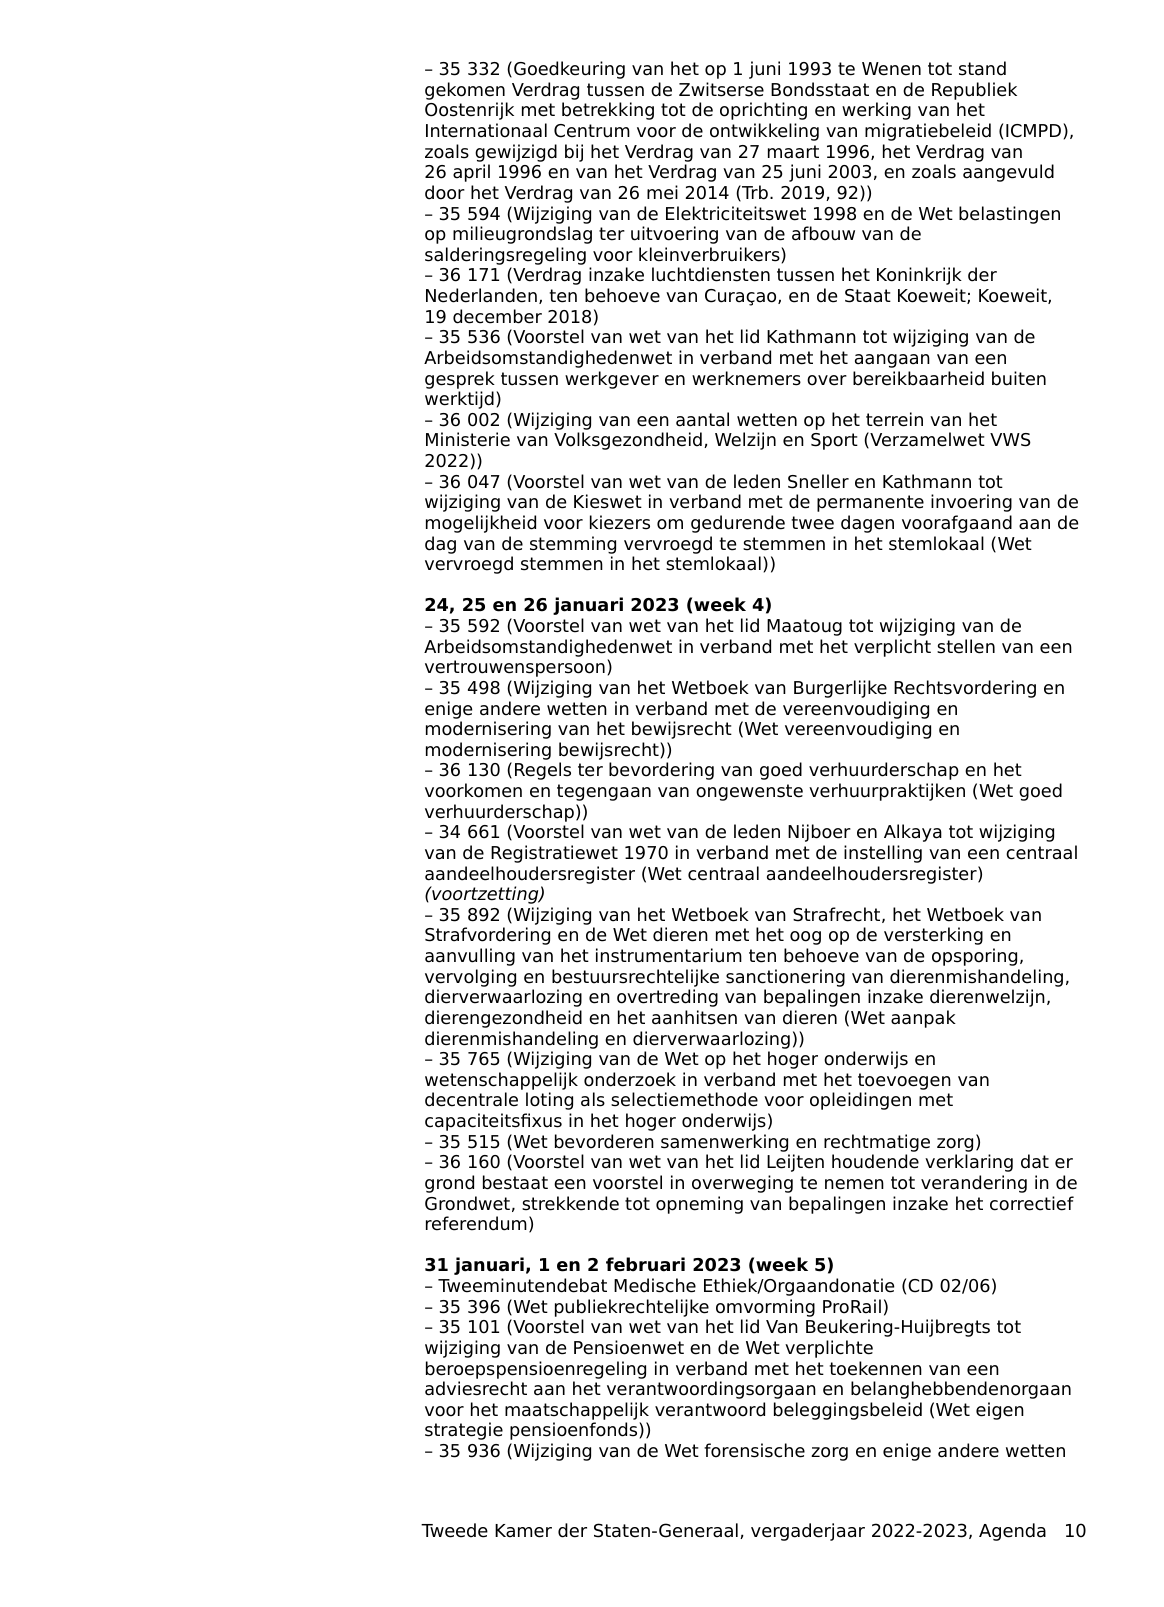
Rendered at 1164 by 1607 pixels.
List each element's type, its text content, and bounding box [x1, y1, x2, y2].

table_cell [77, 1276, 401, 1297]
table_cell [401, 1441, 418, 1462]
table_cell [77, 575, 401, 595]
table_cell [77, 678, 401, 760]
table_cell – 35 936 (Wijziging van de Wet forensische zorg en enige andere wetten [418, 1441, 1087, 1462]
table_cell [77, 1255, 401, 1276]
table_cell [401, 327, 418, 410]
table_cell – 35 332 (Goedkeuring van het op 1 juni 1993 te Wenen tot stand gekomen Verdrag tussen de Zwitserse Bondsstaat en de Republiek Oostenrijk met betrekking tot de oprichting en werking van het Internationaal Centrum voor de ontwikkeling van migratiebeleid (ICMPD), zoals gewijzigd bij het Verdrag van 27 maart 1996, het Verdrag van 26 april 1996 en van het Verdrag van 25 juni 2003, en zoals aangevuld door het Verdrag van 26 mei 2014 (Trb. 2019, 92)) [418, 59, 1087, 203]
table_cell [77, 760, 401, 822]
table_cell – 35 765 (Wijziging van de Wet op het hoger onderwijs en wetenschappelijk onderzoek in verband met het toevoegen van decentrale loting als selectiemethode voor opleidingen met capaciteitsfixus in het hoger onderwijs) [418, 1049, 1087, 1132]
table_cell [77, 822, 401, 905]
table_cell [77, 1049, 401, 1132]
table_cell [77, 327, 401, 410]
table_cell [77, 1317, 401, 1441]
table_cell [77, 265, 401, 327]
table_cell [401, 1049, 418, 1132]
table_cell [401, 678, 418, 760]
table_cell [401, 1255, 418, 1276]
table_cell – 35 101 (Voorstel van wet van het lid Van Beukering-Huijbregts tot wijziging van de Pensioenwet en de Wet verplichte beroepspensioenregeling in verband met het toekennen van een adviesrecht aan het verantwoordingsorgaan en belanghebbendenorgaan voor het maatschappelijk verantwoord beleggingsbeleid (Wet eigen strategie pensioenfonds)) [418, 1317, 1087, 1441]
table_cell – 35 515 (Wet bevorderen samenwerking en rechtmatige zorg) [418, 1132, 1087, 1152]
table_cell [401, 595, 418, 616]
table_cell [77, 410, 401, 472]
table_cell – 36 130 (Regels ter bevordering van goed verhuurderschap en het voorkomen en tegengaan van ongewenste verhuurpraktijken (Wet goed verhuurderschap)) [418, 760, 1087, 822]
table_cell [77, 1235, 401, 1255]
table_cell [401, 204, 418, 265]
table_cell – 35 536 (Voorstel van wet van het lid Kathmann tot wijziging van de Arbeidsomstandighedenwet in verband met het aangaan van een gesprek tussen werkgever en werknemers over bereikbaarheid buiten werktijd) [418, 327, 1087, 410]
table_cell – 36 171 (Verdrag inzake luchtdiensten tussen het Koninkrijk der Nederlanden, ten behoeve van Curaçao, en de Staat Koeweit; Koeweit, 19 december 2018) [418, 265, 1087, 327]
table_cell [77, 59, 401, 203]
table_cell [418, 1235, 1087, 1255]
table_cell [401, 59, 418, 203]
table_cell – 34 661 (Voorstel van wet van de leden Nijboer en Alkaya tot wijziging van de Registratiewet 1970 in verband met de instelling van een centraal aandeelhoudersregister (Wet centraal aandeelhoudersregister) (voortzetting) [418, 822, 1087, 905]
table_cell [401, 575, 418, 595]
table_cell – 36 160 (Voorstel van wet van het lid Leijten houdende verklaring dat er grond bestaat een voorstel in overweging te nemen tot verandering in de Grondwet, strekkende tot opneming van bepalingen inzake het correctief referendum) [418, 1152, 1087, 1235]
table_cell [401, 410, 418, 472]
table_cell [401, 616, 418, 678]
table_cell [418, 575, 1087, 595]
table_cell – 35 892 (Wijziging van het Wetboek van Strafrecht, het Wetboek van Strafvordering en de Wet dieren met het oog op de versterking en aanvulling van het instrumentarium ten behoeve van de opsporing, vervolging en bestuursrechtelijke sanctionering van dierenmishandeling, dierverwaarlozing en overtreding van bepalingen inzake dierenwelzijn, dierengezondheid en het aanhitsen van dieren (Wet aanpak dierenmishandeling en dierverwaarlozing)) [418, 905, 1087, 1049]
table_cell [401, 265, 418, 327]
table_cell [77, 1441, 401, 1462]
table_cell [77, 204, 401, 265]
table_cell [77, 1132, 401, 1152]
table_cell – 35 594 (Wijziging van de Elektriciteitswet 1998 en de Wet belastingen op milieugrondslag ter uitvoering van de afbouw van de salderingsregeling voor kleinverbruikers) [418, 204, 1087, 265]
table_cell 24, 25 en 26 januari 2023 (week 4) [418, 595, 1087, 616]
table_cell – 35 498 (Wijziging van het Wetboek van Burgerlijke Rechtsvordering en enige andere wetten in verband met de vereenvoudiging en modernisering van het bewijsrecht (Wet vereenvoudiging en modernisering bewijsrecht)) [418, 678, 1087, 760]
table_cell – 36 047 (Voorstel van wet van de leden Sneller en Kathmann tot wijziging van de Kieswet in verband met de permanente invoering van de mogelijkheid voor kiezers om gedurende twee dagen voorafgaand aan de dag van de stemming vervroegd te stemmen in het stemlokaal (Wet vervroegd stemmen in het stemlokaal)) [418, 472, 1087, 575]
table_cell [401, 1276, 418, 1297]
table_cell [401, 760, 418, 822]
table_cell – 35 592 (Voorstel van wet van het lid Maatoug tot wijziging van de Arbeidsomstandighedenwet in verband met het verplicht stellen van een vertrouwenspersoon) [418, 616, 1087, 678]
table_cell [77, 1152, 401, 1235]
table_cell – Tweeminutendebat Medische Ethiek/Orgaandonatie (CD 02/06) [418, 1276, 1087, 1297]
table_cell [401, 822, 418, 905]
table_cell – 35 396 (Wet publiekrechtelijke omvorming ProRail) [418, 1297, 1087, 1317]
table_cell [401, 472, 418, 575]
table_cell [77, 616, 401, 678]
table_cell [401, 1317, 418, 1441]
table_cell 31 januari, 1 en 2 februari 2023 (week 5) [418, 1255, 1087, 1276]
table_cell [401, 1297, 418, 1317]
table_cell [77, 905, 401, 1049]
table_cell [401, 1152, 418, 1235]
table_cell [401, 1132, 418, 1152]
table_cell [401, 905, 418, 1049]
table_cell – 36 002 (Wijziging van een aantal wetten op het terrein van het Ministerie van Volksgezondheid, Welzijn en Sport (Verzamelwet VWS 2022)) [418, 410, 1087, 472]
table_cell [77, 1297, 401, 1317]
table_cell [77, 472, 401, 575]
table_cell [77, 595, 401, 616]
table_cell [401, 1235, 418, 1255]
